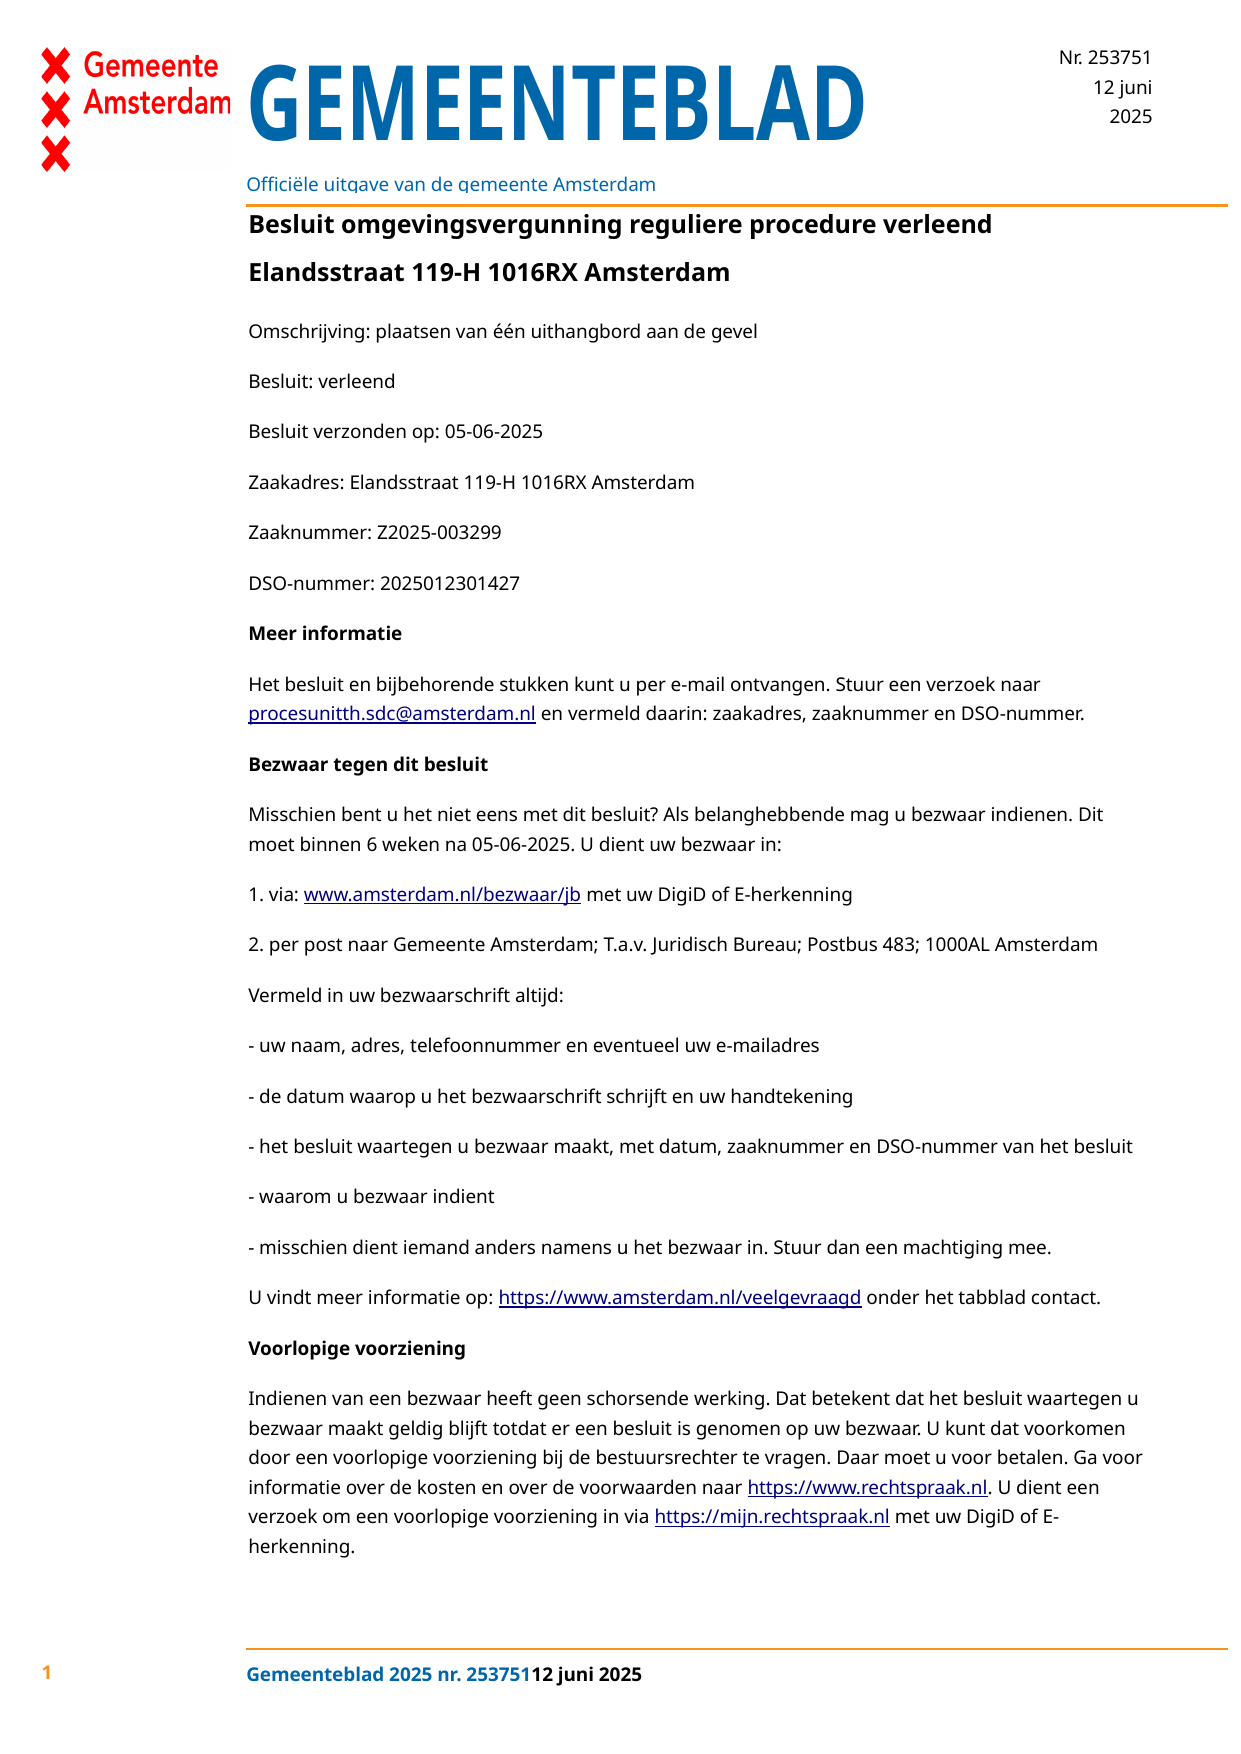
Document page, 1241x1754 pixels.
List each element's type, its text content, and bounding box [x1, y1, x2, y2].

text Meer informatie [248, 620, 1152, 646]
text Indienen van een bezwaar heeft geen schorsende werking. Dat betekent dat het besluit waartegen u bezwaar maakt geldig blijft totdat er een besluit is genomen op uw bezwaar. U kunt dat voorkomen door een voorlopige voorziening bij de bestuursrechter te vragen. Daar moet u voor betalen. Ga voor informatie over de kosten en over de voorwaarden naar https://www.rechtspraak.nl. U dient een verzoek om een voorlopige voorziening in via https://mijn.rechtspraak.nl met uw DigiD of E-herkenning. [248, 1385, 1152, 1559]
text - uw naam, adres, telefoonnummer en eventueel uw e-mailadres [248, 1032, 1152, 1058]
text Omschrijving: plaatsen van één uithangbord aan de gevel [248, 318, 1152, 344]
text Zaaknummer: Z2025-003299 [248, 519, 1152, 545]
text - de datum waarop u het bezwaarschrift schrijft en uw handtekening [248, 1083, 1152, 1109]
text Besluit omgevingsvergunning reguliere procedure verleend Elandsstraat 119-H 1016RX Amsterdam [248, 207, 1152, 288]
text - het besluit waartegen u bezwaar maakt, met datum, zaaknummer en DSO-nummer van het besluit [248, 1133, 1152, 1159]
text Het besluit en bijbehorende stukken kunt u per e-mail ontvangen. Stuur een verzoek naar procesunitth.sdc@amsterdam.nl en vermeld daarin: zaakadres, zaaknummer en DSO-nummer. [248, 671, 1152, 726]
text Besluit: verleend [248, 368, 1152, 394]
text DSO-nummer: 2025012301427 [248, 570, 1152, 596]
text Misschien bent u het niet eens met dit besluit? Als belanghebbende mag u bezwaar indienen. Dit moet binnen 6 weken na 05-06-2025. U dient uw bezwaar in: [248, 801, 1152, 857]
text Vermeld in uw bezwaarschrift altijd: [248, 982, 1152, 1008]
picture [41, 47, 231, 172]
text U vindt meer informatie op: https://www.amsterdam.nl/veelgevraagd onder het tabblad contact. [248, 1284, 1152, 1310]
text - misschien dient iemand anders namens u het bezwaar in. Stuur dan een machtiging mee. [248, 1234, 1152, 1260]
text 2. per post naar Gemeente Amsterdam; T.a.v. Juridisch Bureau; Postbus 483; 1000AL Amsterdam [248, 932, 1152, 957]
text Besluit verzonden op: 05-06-2025 [248, 419, 1152, 444]
text - waarom u bezwaar indient [248, 1184, 1152, 1209]
text 1. via: www.amsterdam.nl/bezwaar/jb met uw DigiD of E-herkenning [248, 881, 1152, 907]
text Bezwaar tegen dit besluit [248, 751, 1152, 777]
text Zaakadres: Elandsstraat 119-H 1016RX Amsterdam [248, 469, 1152, 495]
text Voorlopige voorziening [248, 1335, 1152, 1361]
